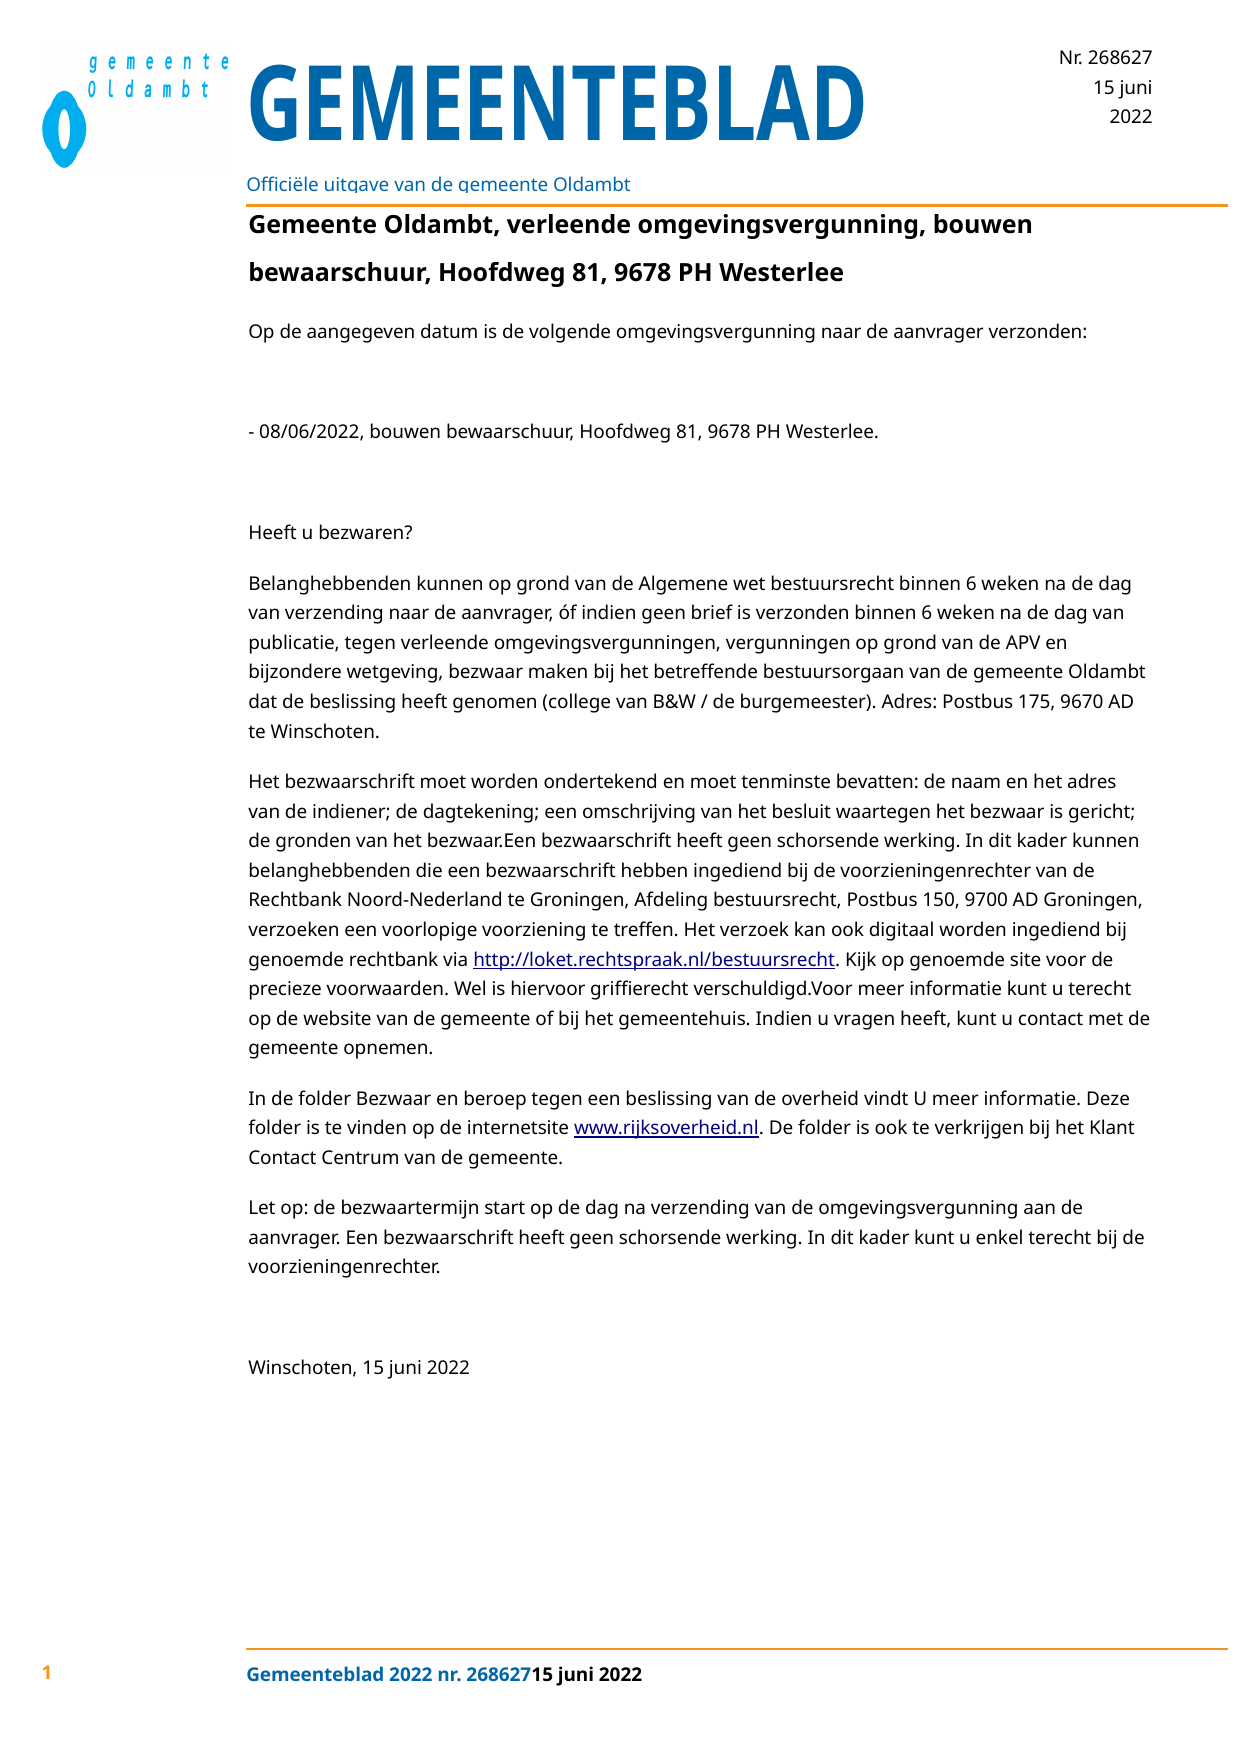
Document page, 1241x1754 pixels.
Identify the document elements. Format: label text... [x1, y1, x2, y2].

text Belanghebbenden kunnen op grond van de Algemene wet bestuursrecht binnen 6 weken na de dag van verzending naar de aanvrager, óf indien geen brief is verzonden binnen 6 weken na de dag van publicatie, tegen verleende omgevingsvergunningen, vergunningen op grond van de APV en bijzondere wetgeving, bezwaar maken bij het betreffende bestuursorgaan van de gemeente Oldambt dat de beslissing heeft genomen (college van B&W / de burgemeester). Adres: Postbus 175, 9670 AD te Winschoten. [248, 570, 1152, 744]
text Heeft u bezwaren? [248, 519, 1152, 545]
picture [41, 47, 231, 172]
text Het bezwaarschrift moet worden ondertekend en moet tenminste bevatten: de naam en het adres van de indiener; de dagtekening; een omschrijving van het besluit waartegen het bezwaar is gericht; de gronden van het bezwaar.Een bezwaarschrift heeft geen schorsende werking. In dit kader kunnen belanghebbenden die een bezwaarschrift hebben ingediend bij de voorzieningenrechter van de Rechtbank Noord-Nederland te Groningen, Afdeling bestuursrecht, Postbus 150, 9700 AD Groningen, verzoeken een voorlopige voorziening te treffen. Het verzoek kan ook digitaal worden ingediend bij genoemde rechtbank via http://loket.rechtspraak.nl/bestuursrecht. Kijk op genoemde site voor de precieze voorwaarden. Wel is hiervoor griffierecht verschuldigd.Voor meer informatie kunt u terecht op de website van de gemeente of bij het gemeentehuis. Indien u vragen heeft, kunt u contact met de gemeente opnemen. [248, 768, 1152, 1060]
text Let op: de bezwaartermijn start op de dag na verzending van de omgevingsvergunning aan de aanvrager. Een bezwaarschrift heeft geen schorsende werking. In dit kader kunt u enkel terecht bij de voorzieningenrechter. [248, 1194, 1152, 1279]
text Winschoten, 15 juni 2022 [248, 1354, 1152, 1380]
text In de folder Bezwaar en beroep tegen een beslissing van de overheid vindt U meer informatie. Deze folder is te vinden op de internetsite www.rijksoverheid.nl. De folder is ook te verkrijgen bij het Klant Contact Centrum van de gemeente. [248, 1085, 1152, 1170]
text Gemeente Oldambt, verleende omgevingsvergunning, bouwen bewaarschuur, Hoofdweg 81, 9678 PH Westerlee [248, 207, 1152, 288]
text Op de aangegeven datum is de volgende omgevingsvergunning naar de aanvrager verzonden: [248, 318, 1152, 344]
text - 08/06/2022, bouwen bewaarschuur, Hoofdweg 81, 9678 PH Westerlee. [248, 419, 1152, 444]
